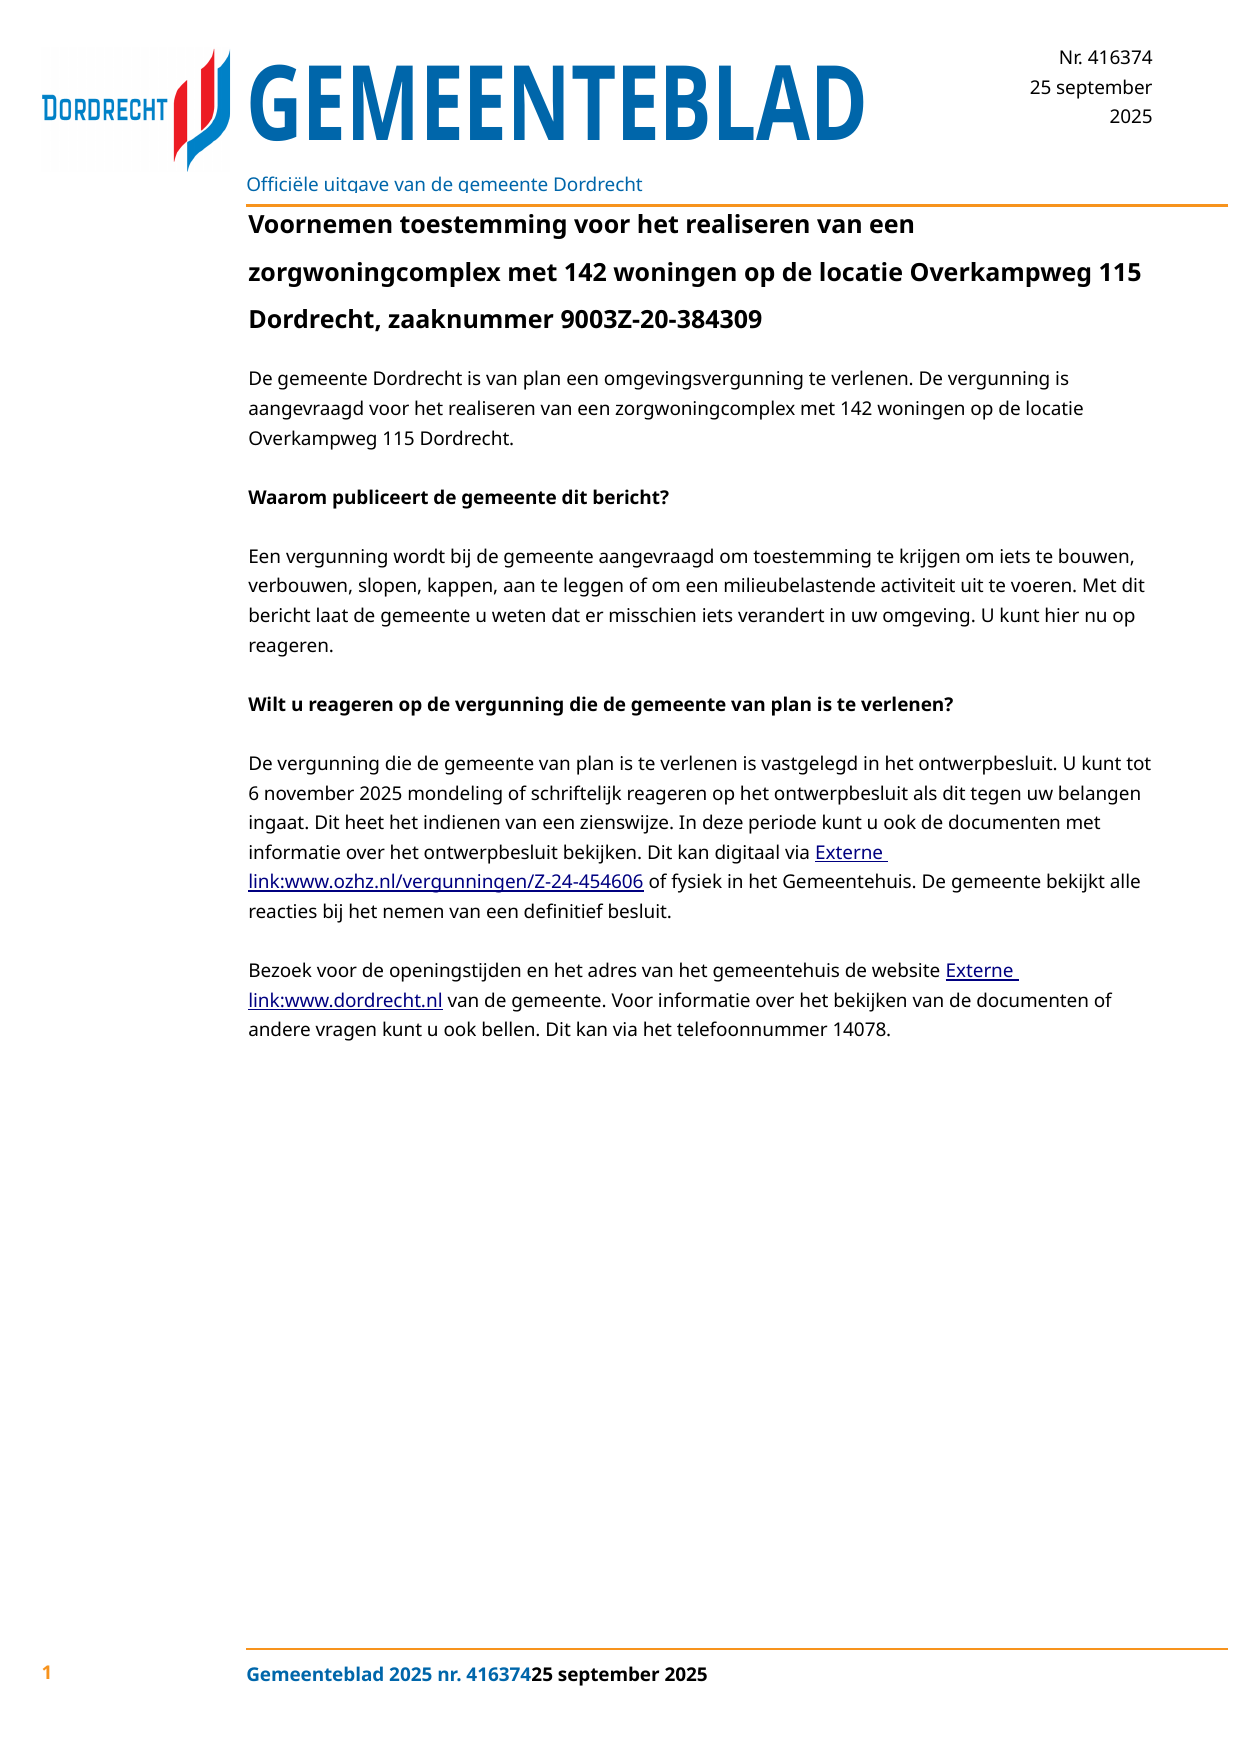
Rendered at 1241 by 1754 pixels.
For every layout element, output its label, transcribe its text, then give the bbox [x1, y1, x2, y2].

text Een vergunning wordt bij de gemeente aangevraagd om toestemming te krijgen om iets te bouwen, verbouwen, slopen, kappen, aan te leggen of om een milieubelastende activiteit uit te voeren. Met dit bericht laat de gemeente u weten dat er misschien iets verandert in uw omgeving. U kunt hier nu op reageren. [248, 543, 1152, 657]
picture [41, 47, 231, 172]
text Voornemen toestemming voor het realiseren van een zorgwoningcomplex met 142 woningen op de locatie Overkampweg 115 Dordrecht, zaaknummer 9003Z-20-384309 [248, 207, 1152, 336]
text Bezoek voor de openingstijden en het adres van het gemeentehuis de website Externe link:www.dordrecht.nl van de gemeente. Voor informatie over het bekijken van de documenten of andere vragen kunt u ook bellen. Dit kan via het telefoonnummer 14078. [248, 957, 1152, 1042]
text Waarom publiceert de gemeente dit bericht? [248, 484, 1152, 509]
text Wilt u reageren op de vergunning die de gemeente van plan is te verlenen? [248, 691, 1152, 717]
text De vergunning die de gemeente van plan is te verlenen is vastgelegd in het ontwerpbesluit. U kunt tot 6 november 2025 mondeling of schriftelijk reageren op het ontwerpbesluit als dit tegen uw belangen ingaat. Dit heet het indienen van een zienswijze. In deze periode kunt u ook de documenten met informatie over het ontwerpbesluit bekijken. Dit kan digitaal via Externe link:www.ozhz.nl/vergunningen/Z-24-454606 of fysiek in het Gemeentehuis. De gemeente bekijkt alle reacties bij het nemen van een definitief besluit. [248, 750, 1152, 924]
text De gemeente Dordrecht is van plan een omgevingsvergunning te verlenen. De vergunning is aangevraagd voor het realiseren van een zorgwoningcomplex met 142 woningen op de locatie Overkampweg 115 Dordrecht. [248, 366, 1152, 450]
